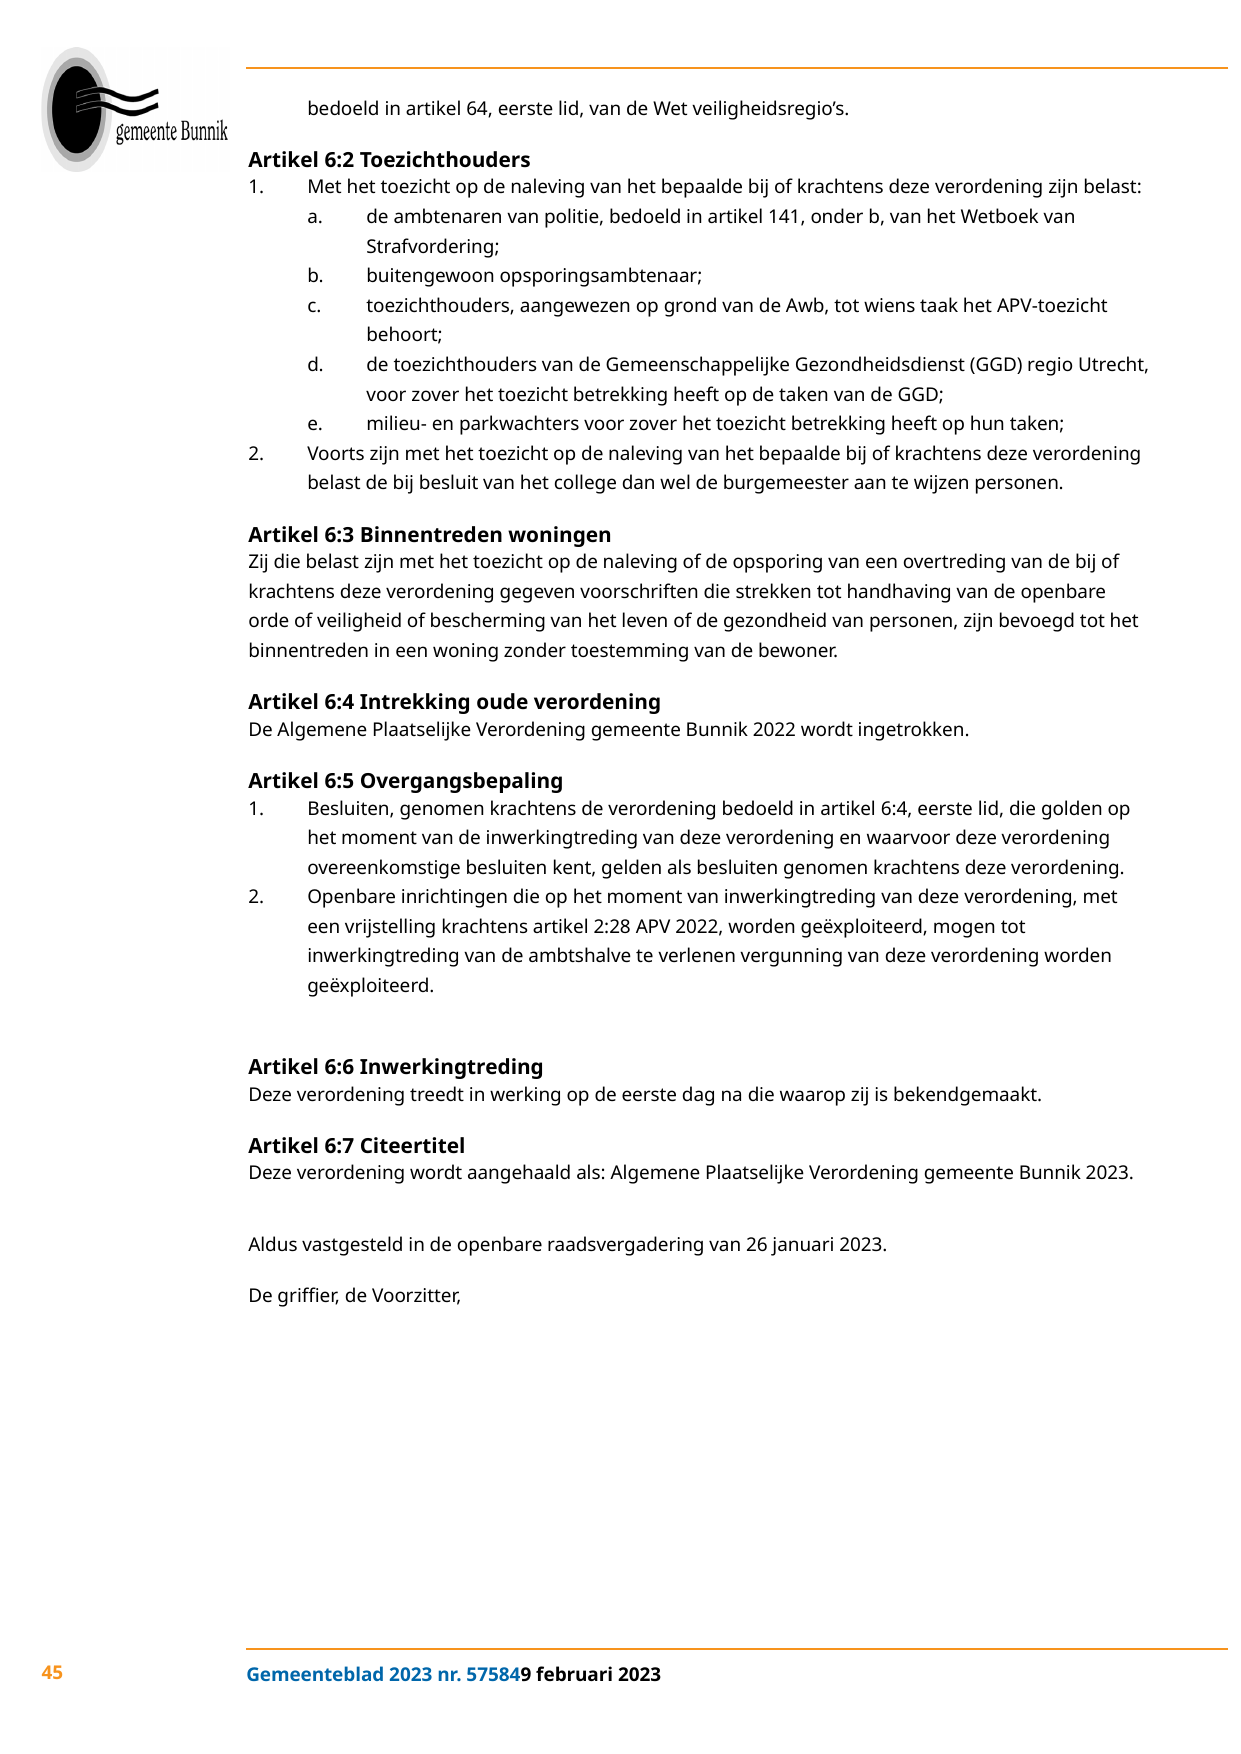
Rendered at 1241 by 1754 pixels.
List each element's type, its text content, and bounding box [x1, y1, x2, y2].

text Artikel 6:2 Toezichthouders [248, 145, 1152, 174]
list Besluiten, genomen krachtens de verordening bedoeld in artikel 6:4, eerste lid, die golden op het moment van de inwerkingtreding van deze verordening en waarvoor deze verordening overeenkomstige besluiten kent, gelden als besluiten genomen krachtens deze verordening. [248, 795, 1152, 880]
list milieu- en parkwachters voor zover het toezicht betrekking heeft op hun taken; [307, 410, 1152, 436]
list de toezichthouders van de Gemeenschappelijke Gezondheidsdienst (GGD) regio Utrecht, voor zover het toezicht betrekking heeft op de taken van de GGD; [307, 351, 1152, 406]
text Artikel 6:6 Inwerkingtreding [248, 1052, 1152, 1081]
text De griffier, de Voorzitter, [248, 1282, 1152, 1308]
text Zij die belast zijn met het toezicht op de naleving of de opsporing van een overtreding van de bij of krachtens deze verordening gegeven voorschriften die strekken tot handhaving van de openbare orde of veiligheid of bescherming van het leven of de gezondheid van personen, zijn bevoegd tot het binnentreden in een woning zonder toestemming van de bewoner. [248, 548, 1152, 663]
list Openbare inrichtingen die op het moment van inwerkingtreding van deze verordening, met een vrijstelling krachtens artikel 2:28 APV 2022, worden geëxploiteerd, mogen tot inwerkingtreding van de ambtshalve te verlenen vergunning van deze verordening worden geëxploiteerd. [248, 883, 1152, 998]
list Met het toezicht op de naleving van het bepaalde bij of krachtens deze verordening zijn belast: [248, 174, 1152, 199]
picture [41, 47, 231, 172]
text Deze verordening treedt in werking op de eerste dag na die waarop zij is bekendgemaakt. [248, 1081, 1152, 1106]
text Artikel 6:4 Intrekking oude verordening [248, 687, 1152, 716]
list bedoeld in artikel 64, eerste lid, van de Wet veiligheidsregio’s. [248, 95, 1152, 121]
text Aldus vastgesteld in de openbare raadsvergadering van 26 januari 2023. [248, 1231, 1152, 1257]
text De Algemene Plaatselijke Verordening gemeente Bunnik 2022 wordt ingetrokken. [248, 716, 1152, 742]
text Deze verordening wordt aangehaald als: Algemene Plaatselijke Verordening gemeente Bunnik 2023. [248, 1159, 1152, 1185]
text Artikel 6:7 Citeertitel [248, 1131, 1152, 1159]
list Voorts zijn met het toezicht op de naleving van het bepaalde bij of krachtens deze verordening belast de bij besluit van het college dan wel de burgemeester aan te wijzen personen. [248, 440, 1152, 495]
text Artikel 6:5 Overgangsbepaling [248, 766, 1152, 795]
text Artikel 6:3 Binnentreden woningen [248, 520, 1152, 548]
list de ambtenaren van politie, bedoeld in artikel 141, onder b, van het Wetboek van Strafvordering; [307, 203, 1152, 258]
list buitengewoon opsporingsambtenaar; [307, 262, 1152, 288]
list toezichthouders, aangewezen op grond van de Awb, tot wiens taak het APV-toezicht behoort; [307, 292, 1152, 347]
